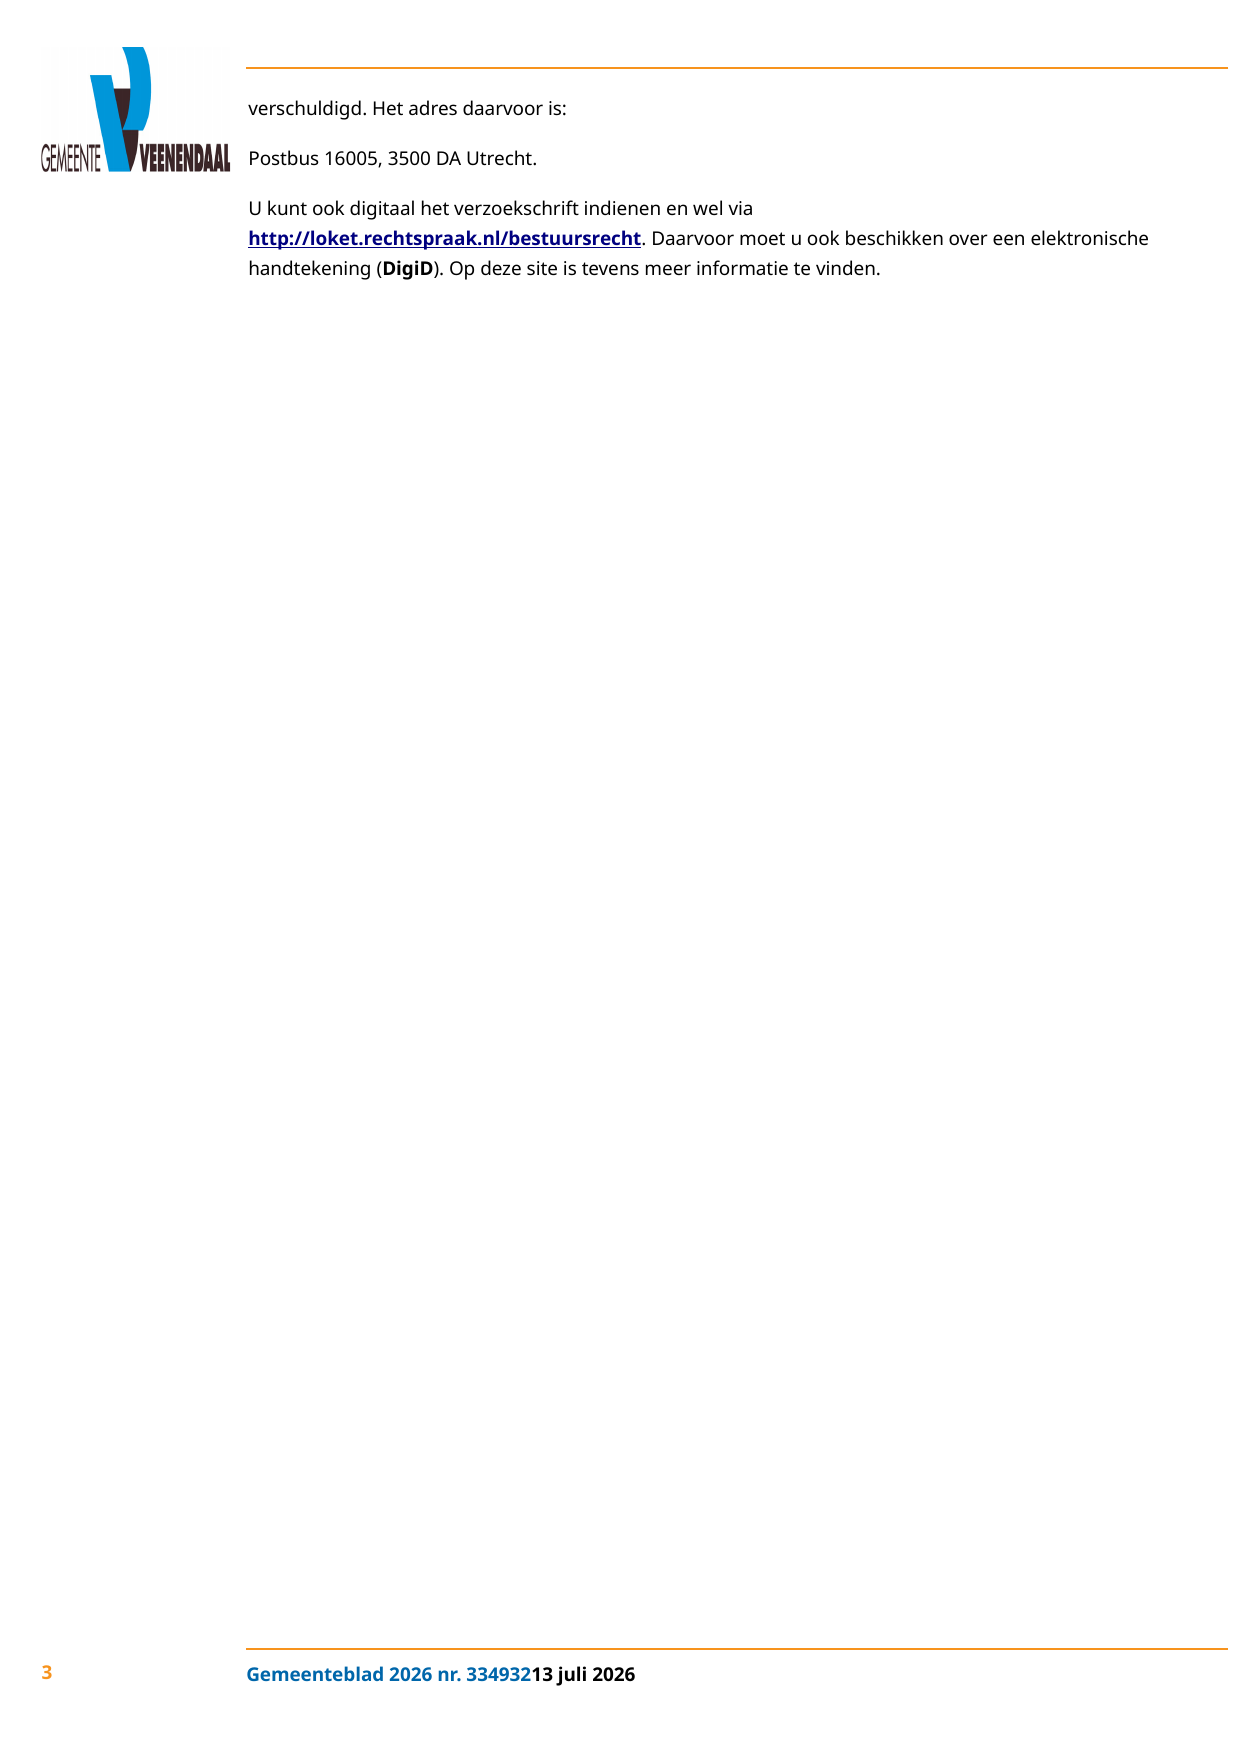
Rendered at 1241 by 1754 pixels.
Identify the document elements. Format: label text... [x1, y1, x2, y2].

text verschuldigd. Het adres daarvoor is: [248, 95, 1152, 121]
text Postbus 16005, 3500 DA Utrecht. [248, 145, 1152, 171]
picture [123, 47, 231, 172]
picture [41, 47, 130, 172]
text U kunt ook digitaal het verzoekschrift indienen en wel via http://loket.rechtspraak.nl/bestuursrecht. Daarvoor moet u ook beschikken over een elektronische handtekening (DigiD). Op deze site is tevens meer informatie te vinden. [248, 196, 1152, 281]
